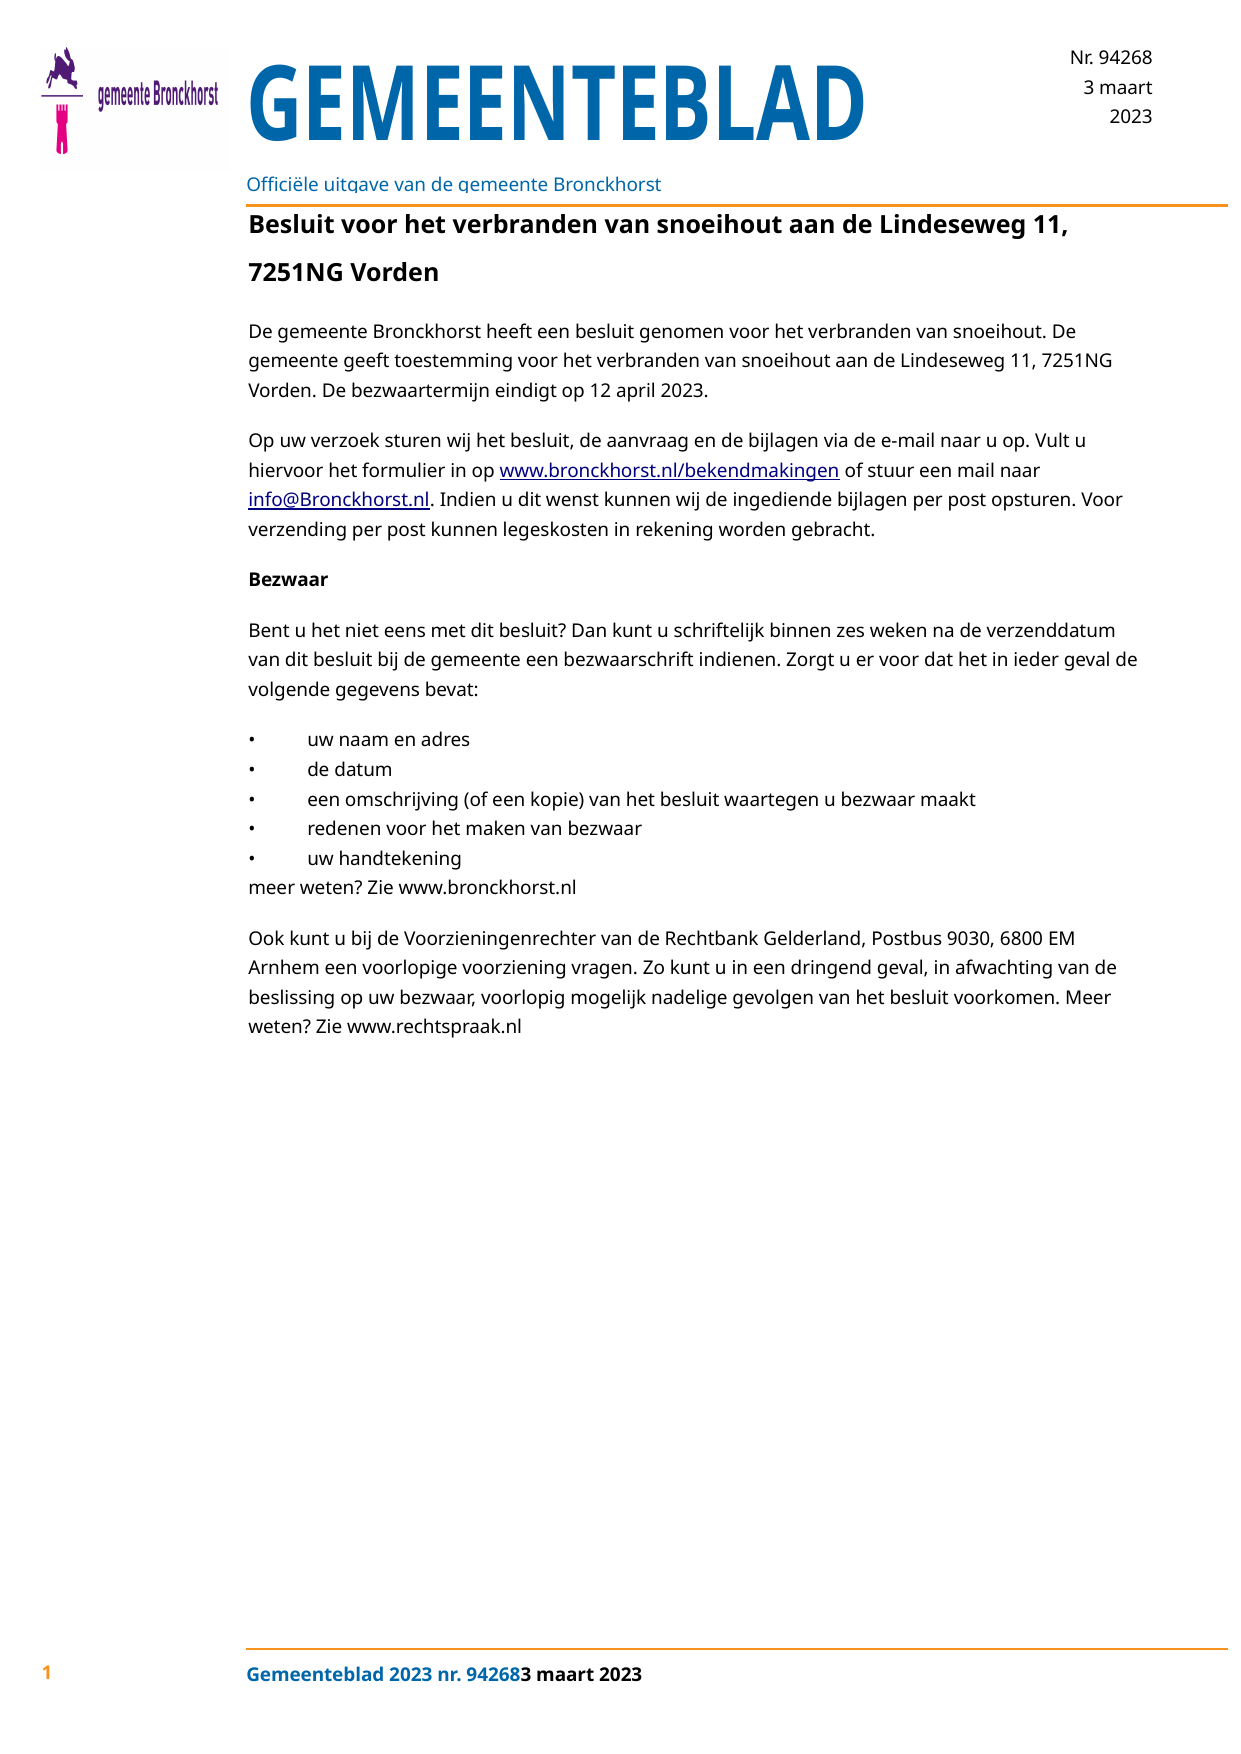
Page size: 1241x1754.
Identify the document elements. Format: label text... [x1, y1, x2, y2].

text meer weten? Zie www.bronckhorst.nl [248, 874, 1152, 900]
text Besluit voor het verbranden van snoeihout aan de Lindeseweg 11, 7251NG Vorden [248, 207, 1152, 288]
list de datum [248, 756, 1152, 782]
text Op uw verzoek sturen wij het besluit, de aanvraag en de bijlagen via de e-mail naar u op. Vult u hiervoor het formulier in op www.bronckhorst.nl/bekendmakingen of stuur een mail naar info@Bronckhorst.nl. Indien u dit wenst kunnen wij de ingediende bijlagen per post opsturen. Voor verzending per post kunnen legeskosten in rekening worden gebracht. [248, 427, 1152, 542]
text Bezwaar [248, 567, 1152, 592]
list uw naam en adres [248, 727, 1152, 752]
text Bent u het niet eens met dit besluit? Dan kunt u schriftelijk binnen zes weken na de verzenddatum van dit besluit bij de gemeente een bezwaarschrift indienen. Zorgt u er voor dat het in ieder geval de volgende gegevens bevat: [248, 617, 1152, 702]
list een omschrijving (of een kopie) van het besluit waartegen u bezwaar maakt [248, 786, 1152, 812]
list redenen voor het maken van bezwaar [248, 815, 1152, 841]
picture [41, 47, 231, 172]
text Ook kunt u bij de Voorzieningenrechter van de Rechtbank Gelderland, Postbus 9030, 6800 EM Arnhem een voorlopige voorziening vragen. Zo kunt u in een dringend geval, in afwachting van de beslissing op uw bezwaar, voorlopig mogelijk nadelige gevolgen van het besluit voorkomen. Meer weten? Zie www.rechtspraak.nl [248, 925, 1152, 1039]
text De gemeente Bronckhorst heeft een besluit genomen voor het verbranden van snoeihout. De gemeente geeft toestemming voor het verbranden van snoeihout aan de Lindeseweg 11, 7251NG Vorden. De bezwaartermijn eindigt op 12 april 2023. [248, 318, 1152, 403]
list uw handtekening [248, 845, 1152, 871]
